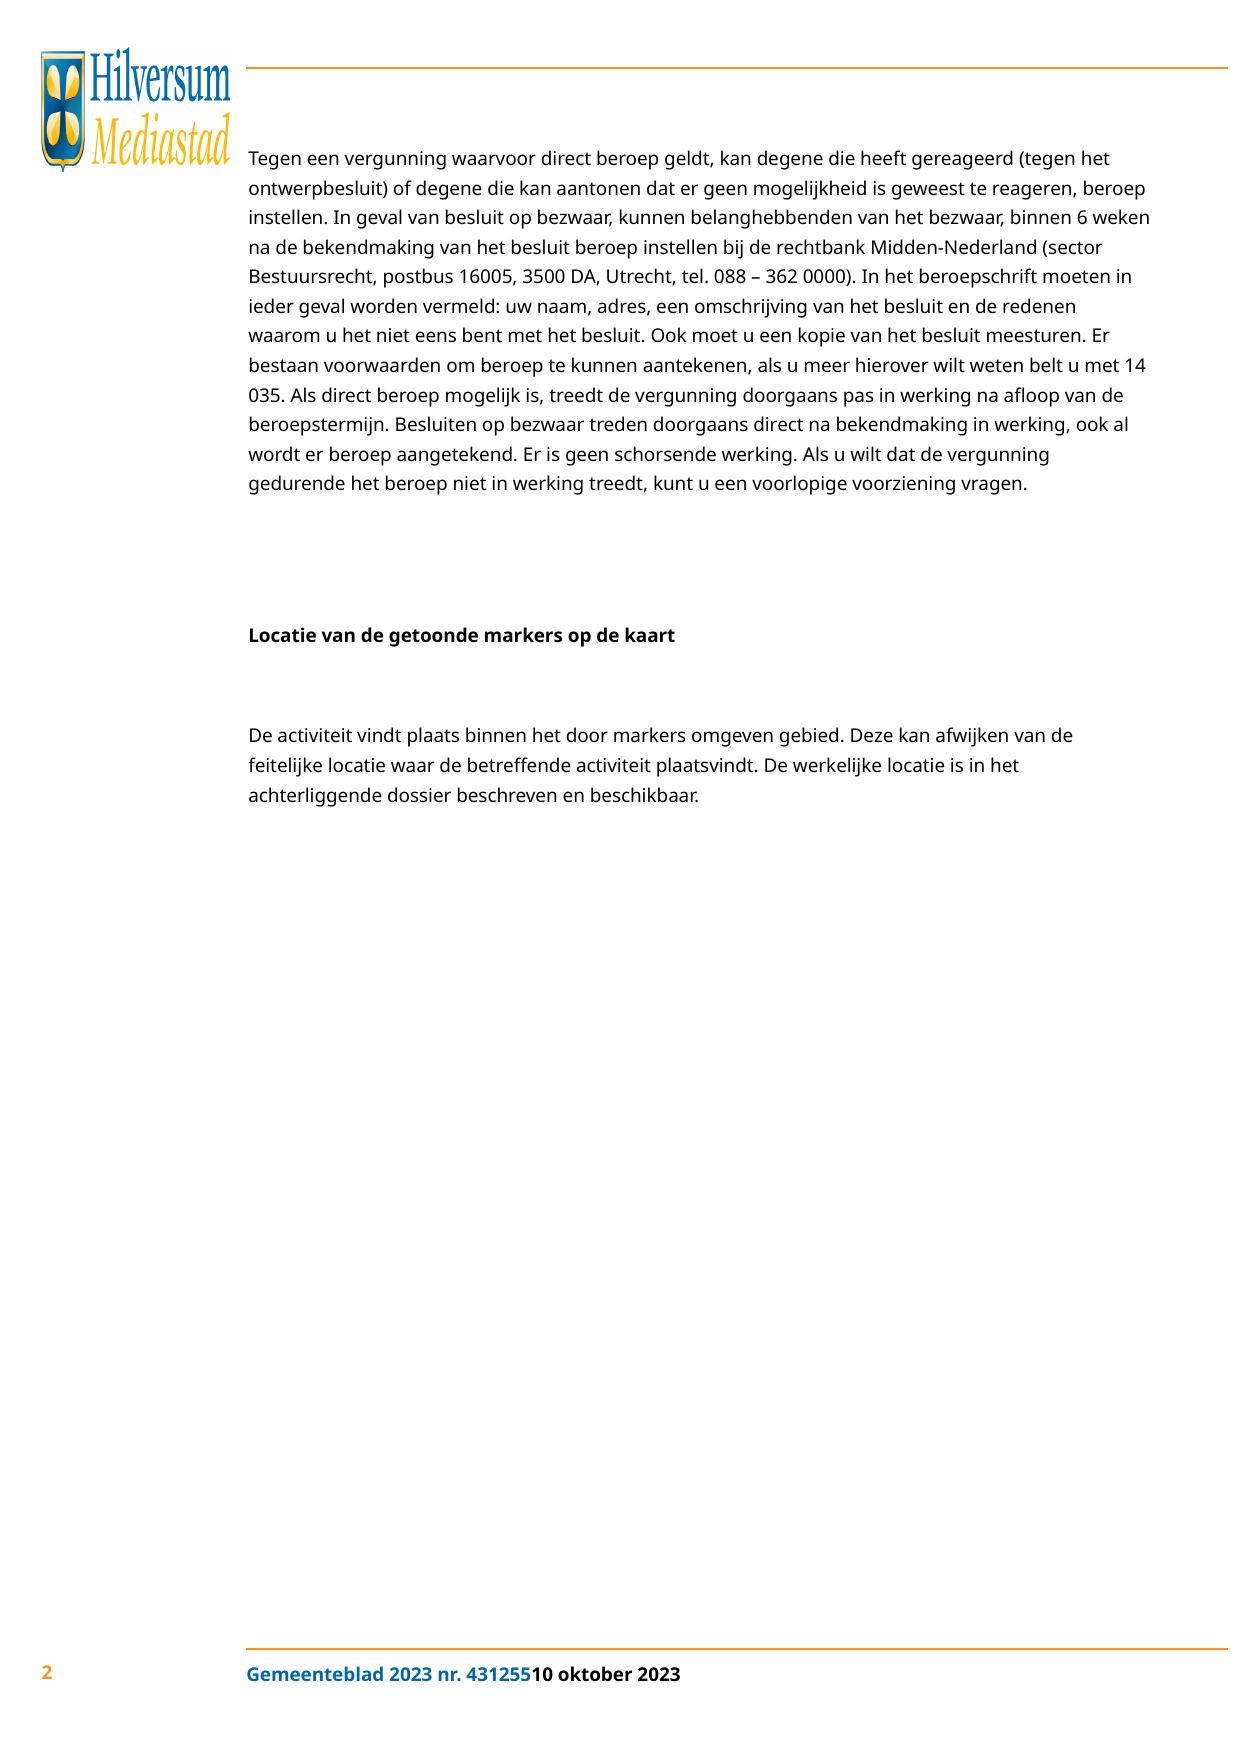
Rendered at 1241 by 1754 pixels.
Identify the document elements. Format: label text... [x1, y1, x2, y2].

text De activiteit vindt plaats binnen het door markers omgeven gebied. Deze kan afwijken van de feitelijke locatie waar de betreffende activiteit plaatsvindt. De werkelijke locatie is in het achterliggende dossier beschreven en beschikbaar. [248, 723, 1152, 808]
text Locatie van de getoonde markers op de kaart [248, 622, 1152, 648]
text Tegen een vergunning waarvoor direct beroep geldt, kan degene die heeft gereageerd (tegen het ontwerpbesluit) of degene die kan aantonen dat er geen mogelijkheid is geweest te reageren, beroep instellen. In geval van besluit op bezwaar, kunnen belanghebbenden van het bezwaar, binnen 6 weken na de bekendmaking van het besluit beroep instellen bij de rechtbank Midden-Nederland (sector Bestuursrecht, postbus 16005, 3500 DA, Utrecht, tel. 088 – 362 0000). In het beroepschrift moeten in ieder geval worden vermeld: uw naam, adres, een omschrijving van het besluit en de redenen waarom u het niet eens bent met het besluit. Ook moet u een kopie van het besluit meesturen. Er bestaan voorwaarden om beroep te kunnen aantekenen, als u meer hierover wilt weten belt u met 14 035. Als direct beroep mogelijk is, treedt de vergunning doorgaans pas in werking na afloop van de beroepstermijn. Besluiten op bezwaar treden doorgaans direct na bekendmaking in werking, ook al wordt er beroep aangetekend. Er is geen schorsende werking. Als u wilt dat de vergunning gedurende het beroep niet in werking treedt, kunt u een voorlopige voorziening vragen. [248, 145, 1152, 496]
picture [41, 47, 231, 172]
